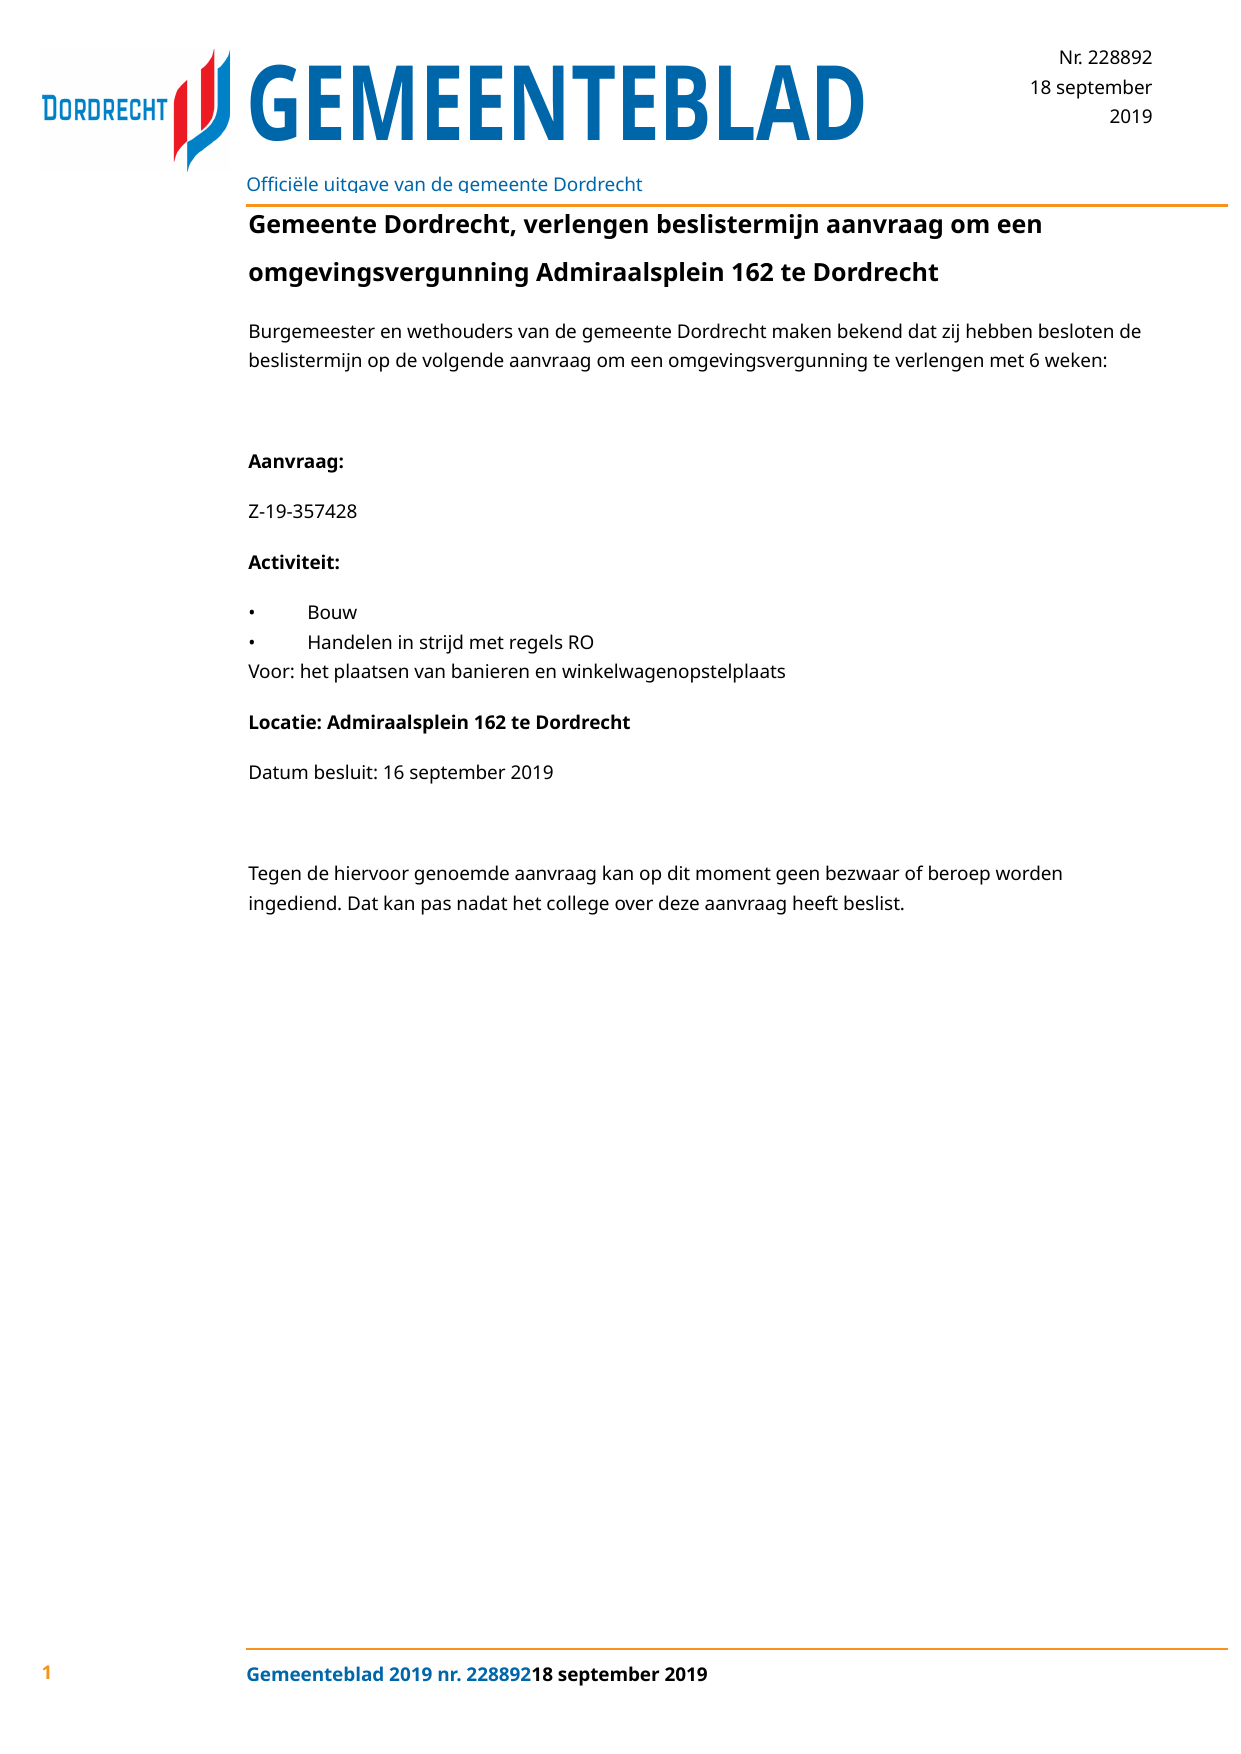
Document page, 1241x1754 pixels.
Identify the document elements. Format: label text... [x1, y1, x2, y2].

text Gemeente Dordrecht, verlengen beslistermijn aanvraag om een omgevingsvergunning Admiraalsplein 162 te Dordrecht [248, 207, 1152, 288]
text Datum besluit: 16 september 2019 [248, 759, 1152, 785]
text Locatie: Admiraalsplein 162 te Dordrecht [248, 709, 1152, 735]
text Burgemeester en wethouders van de gemeente Dordrecht maken bekend dat zij hebben besloten de beslistermijn op de volgende aanvraag om een omgevingsvergunning te verlengen met 6 weken: [248, 318, 1152, 373]
text Tegen de hiervoor genoemde aanvraag kan op dit moment geen bezwaar of beroep worden ingediend. Dat kan pas nadat het college over deze aanvraag heeft beslist. [248, 860, 1152, 916]
text Aanvraag: [248, 448, 1152, 474]
text Z-19-357428 [248, 499, 1152, 524]
text Activiteit: [248, 549, 1152, 575]
text Voor: het plaatsen van banieren en winkelwagenopstelplaats [248, 659, 1152, 684]
list Handelen in strijd met regels RO [248, 629, 1152, 655]
list Bouw [248, 599, 1152, 625]
picture [41, 47, 231, 172]
